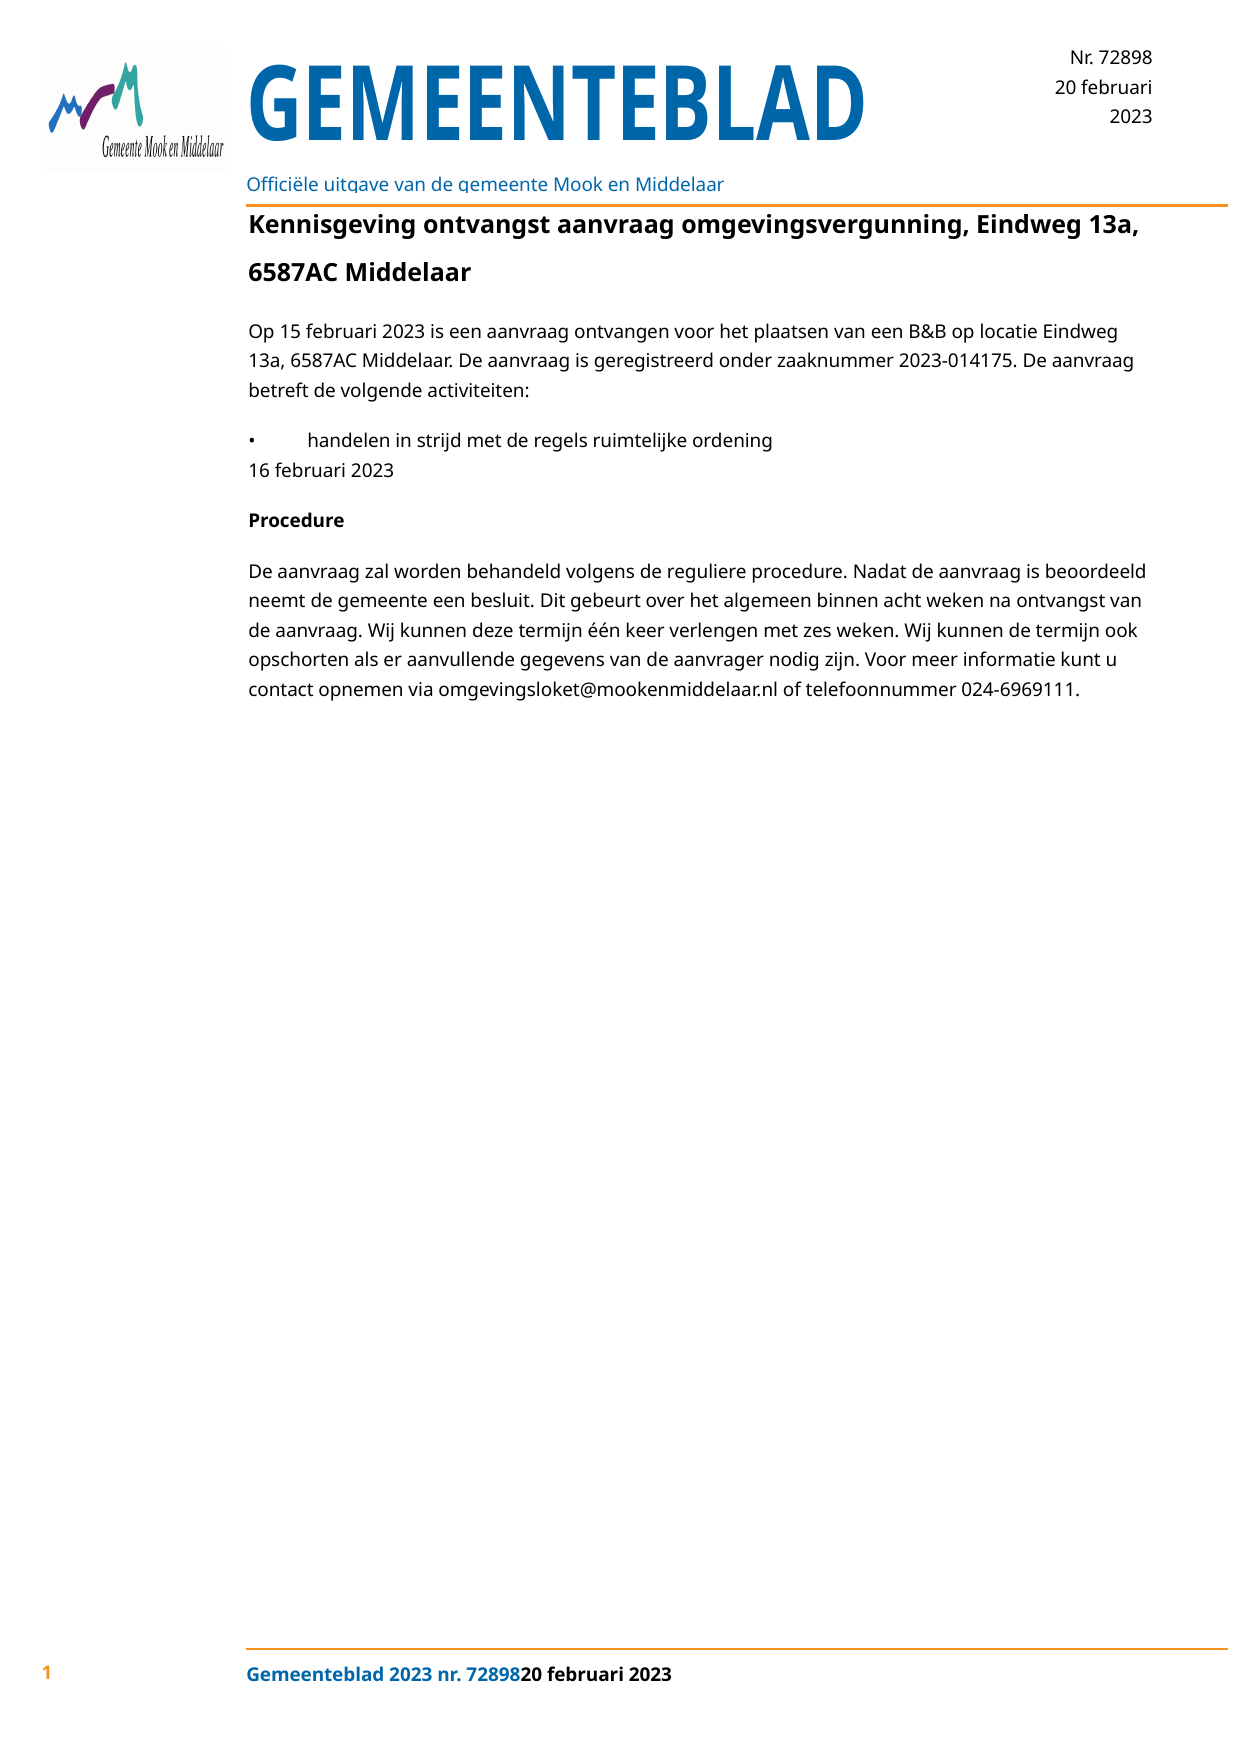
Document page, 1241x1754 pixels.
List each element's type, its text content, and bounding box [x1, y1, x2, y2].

list handelen in strijd met de regels ruimtelijke ordening [248, 427, 1152, 453]
picture [41, 47, 231, 172]
text Op 15 februari 2023 is een aanvraag ontvangen voor het plaatsen van een B&B op locatie Eindweg 13a, 6587AC Middelaar. De aanvraag is geregistreerd onder zaaknummer 2023-014175. De aanvraag betreft de volgende activiteiten: [248, 318, 1152, 403]
text 16 februari 2023 [248, 457, 1152, 483]
text Procedure [248, 507, 1152, 533]
text De aanvraag zal worden behandeld volgens de reguliere procedure. Nadat de aanvraag is beoordeeld neemt de gemeente een besluit. Dit gebeurt over het algemeen binnen acht weken na ontvangst van de aanvraag. Wij kunnen deze termijn één keer verlengen met zes weken. Wij kunnen de termijn ook opschorten als er aanvullende gegevens van de aanvrager nodig zijn. Voor meer informatie kunt u contact opnemen via omgevingsloket@mookenmiddelaar.nl of telefoonnummer 024-6969111. [248, 558, 1152, 702]
text Kennisgeving ontvangst aanvraag omgevingsvergunning, Eindweg 13a, 6587AC Middelaar [248, 207, 1152, 288]
